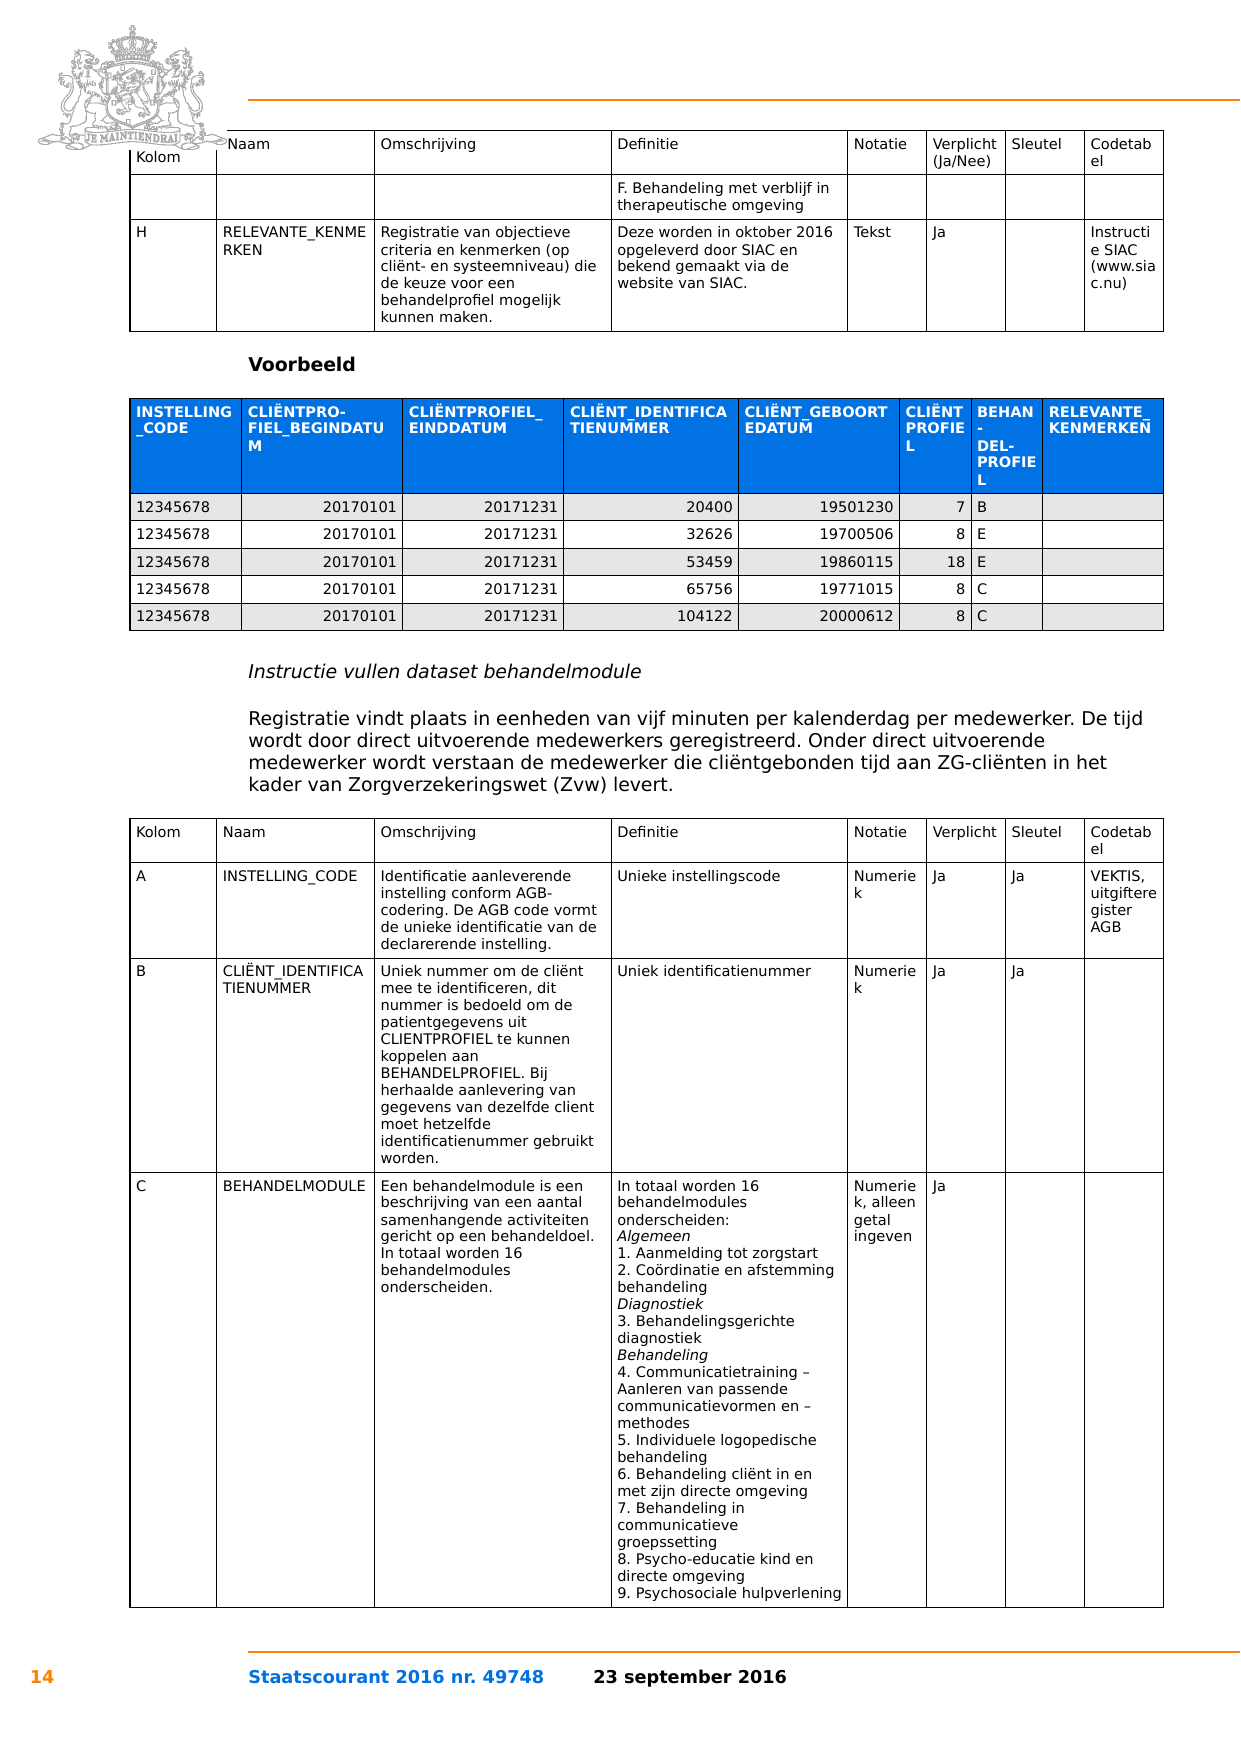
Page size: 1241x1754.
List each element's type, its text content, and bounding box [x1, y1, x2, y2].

table_header Definitie [612, 819, 847, 862]
table_cell [217, 175, 374, 219]
table_cell Unieke instellingscode [612, 863, 847, 957]
table_header Verplicht [927, 819, 1005, 862]
table_cell 20170101 [242, 521, 402, 548]
table_header Definitie [612, 131, 847, 174]
table_cell [1043, 521, 1163, 548]
table_cell F. Behandeling met verblijf in therapeutische omgeving [612, 175, 847, 219]
table_header Omschrijving [375, 131, 611, 174]
table_cell [1006, 1173, 1084, 1607]
table_cell RELEVANTE_KENMERKEN [217, 220, 374, 331]
table_cell 19700506 [739, 521, 899, 548]
table_cell 53459 [564, 549, 738, 575]
table_cell Ja [927, 959, 1005, 1172]
table_cell [1006, 220, 1084, 331]
table_cell 65756 [564, 576, 738, 603]
table_header Sleutel [1006, 131, 1084, 174]
table_header Codetabel [1085, 819, 1163, 862]
table_cell [1085, 175, 1163, 219]
table_header CLIËNT_IDENTIFICATIENUMMER [564, 399, 738, 493]
table_cell Ja [927, 1173, 1005, 1607]
table_cell C [131, 1173, 216, 1607]
table_cell [848, 175, 926, 219]
table_cell B [131, 959, 216, 1172]
table_header Naam [217, 131, 374, 174]
table_cell 20171231 [403, 576, 563, 603]
table_cell C [972, 576, 1042, 603]
table_cell H [131, 220, 216, 331]
table_cell 8 [900, 604, 971, 630]
table_header Notatie [848, 131, 926, 174]
table_cell Deze worden in oktober 2016 opgeleverd door SIAC en bekend gemaakt via de website van SIAC. [612, 220, 847, 331]
table_cell Ja [927, 863, 1005, 957]
table_cell [1043, 549, 1163, 575]
table_cell 12345678 [131, 521, 241, 548]
table_cell 8 [900, 521, 971, 548]
table_header CLIËNTPRO- FIEL_BEGINDATUM [242, 399, 402, 493]
table_cell 20000612 [739, 604, 899, 630]
table_cell 20170101 [242, 576, 402, 603]
table_cell 19501230 [739, 494, 899, 520]
table_header CLIËNT_GEBOORTEDATUM [739, 399, 899, 493]
table_cell [1043, 604, 1163, 630]
text Registratie vindt plaats in eenheden van vijf minuten per kalenderdag per medewerker. De tijd wordt door direct uitvoerende medewerkers geregistreerd. Onder direct uitvoerende medewerker wordt verstaan de medewerker die cliëntgebonden tijd aan ZG-cliënten in het kader van Zorgverzekeringswet (Zvw) levert. [248, 708, 1163, 796]
table_cell 20400 [564, 494, 738, 520]
table_header RELEVANTE_KENMERKEN [1043, 399, 1163, 493]
table_cell E [972, 549, 1042, 575]
table_cell 20170101 [242, 604, 402, 630]
table_cell Uniek identificatienummer [612, 959, 847, 1172]
table_cell C [972, 604, 1042, 630]
table_header Omschrijving [375, 819, 611, 862]
table_cell Registratie van objectieve criteria en kenmerken (op cliënt- en systeemniveau) die de keuze voor een behandelprofiel mogelijk kunnen maken. [375, 220, 611, 331]
table_cell 32626 [564, 521, 738, 548]
table_cell Ja [927, 220, 1005, 331]
table_cell 20171231 [403, 604, 563, 630]
table_header Kolom [131, 150, 216, 174]
table_cell [131, 175, 216, 219]
table_cell 19771015 [739, 576, 899, 603]
table_cell BEHANDELMODULE [217, 1173, 374, 1607]
table_cell [1006, 175, 1084, 219]
table_cell B [972, 494, 1042, 520]
table_header Verplicht (Ja/Nee) [927, 131, 1005, 174]
table_cell 20171231 [403, 494, 563, 520]
table_cell Identificatie aanleverende instelling conform AGB-codering. De AGB code vormt de unieke identificatie van de declarerende instelling. [375, 863, 611, 957]
table_cell Numeriek [848, 863, 926, 957]
table_cell INSTELLING_CODE [217, 863, 374, 957]
table_header CLIËNTPROFIEL [900, 399, 971, 493]
table_cell [1043, 494, 1163, 520]
table_header Sleutel [1006, 819, 1084, 862]
table_cell 12345678 [131, 604, 241, 630]
table_cell Uniek nummer om de cliënt mee te identificeren, dit nummer is bedoeld om de patientgegevens uit CLIENTPROFIEL te kunnen koppelen aan BEHANDELPROFIEL. Bij herhaalde aanlevering van gegevens van dezelfde client moet hetzelfde identificatienummer gebruikt worden. [375, 959, 611, 1172]
table_cell Een behandelmodule is een beschrijving van een aantal samenhangende activiteiten gericht op een behandeldoel. In totaal worden 16 behandelmodules onderscheiden. [375, 1173, 611, 1607]
table_cell Tekst [848, 220, 926, 331]
table_header Kolom [131, 819, 216, 862]
table_header INSTELLING_CODE [131, 399, 241, 493]
table_cell Numeriek, alleen getal ingeven [848, 1173, 926, 1607]
table_cell Ja [1006, 863, 1084, 957]
subtitle Voorbeeld [248, 354, 1163, 376]
table_cell 8 [900, 576, 971, 603]
table_cell [1085, 1173, 1163, 1607]
table_cell [1043, 576, 1163, 603]
table_cell VEKTIS, uitgifteregister AGB [1085, 863, 1163, 957]
table_cell [375, 175, 611, 219]
picture [38, 25, 227, 150]
table_cell 20170101 [242, 494, 402, 520]
table_cell Instructie SIAC (www.siac.nu) [1085, 220, 1163, 331]
table_header BEHAN- DEL- PROFIEL [972, 399, 1042, 493]
table_cell A [131, 863, 216, 957]
table_cell Numeriek [848, 959, 926, 1172]
table_cell CLIËNT_IDENTIFICATIENUMMER [217, 959, 374, 1172]
table_cell 20171231 [403, 521, 563, 548]
table_cell 20171231 [403, 549, 563, 575]
table_cell 20170101 [242, 549, 402, 575]
table_cell E [972, 521, 1042, 548]
table_cell [1085, 959, 1163, 1172]
table_header Codetabel [1085, 131, 1163, 174]
table_cell [927, 175, 1005, 219]
table_header Naam [217, 819, 374, 862]
table_header CLIËNTPROFIEL_ EINDDATUM [403, 399, 563, 493]
table_header Notatie [848, 819, 926, 862]
table_cell 19860115 [739, 549, 899, 575]
table_cell In totaal worden 16 behandelmodules onderscheiden: Algemeen 1. Aanmelding tot zorgstart 2. Coördinatie en afstemming behandeling Diagnostiek 3. Behandelingsgerichte diagnostiek Behandeling 4. Communicatietraining – Aanleren van passende communicatievormen en – methodes 5. Individuele logopedische behandeling 6. Behandeling cliënt in en met zijn directe omgeving 7. Behandeling in communicatieve groepssetting 8. Psycho-educatie kind en directe omgeving 9. Psychosociale hulpverlening [612, 1173, 847, 1607]
subtitle Instructie vullen dataset behandelmodule [248, 661, 1163, 683]
table_cell 7 [900, 494, 971, 520]
table_cell 12345678 [131, 549, 241, 575]
table_cell 12345678 [131, 494, 241, 520]
table_cell 104122 [564, 604, 738, 630]
table_cell Ja [1006, 959, 1084, 1172]
table_cell 12345678 [131, 576, 241, 603]
table_cell 18 [900, 549, 971, 575]
